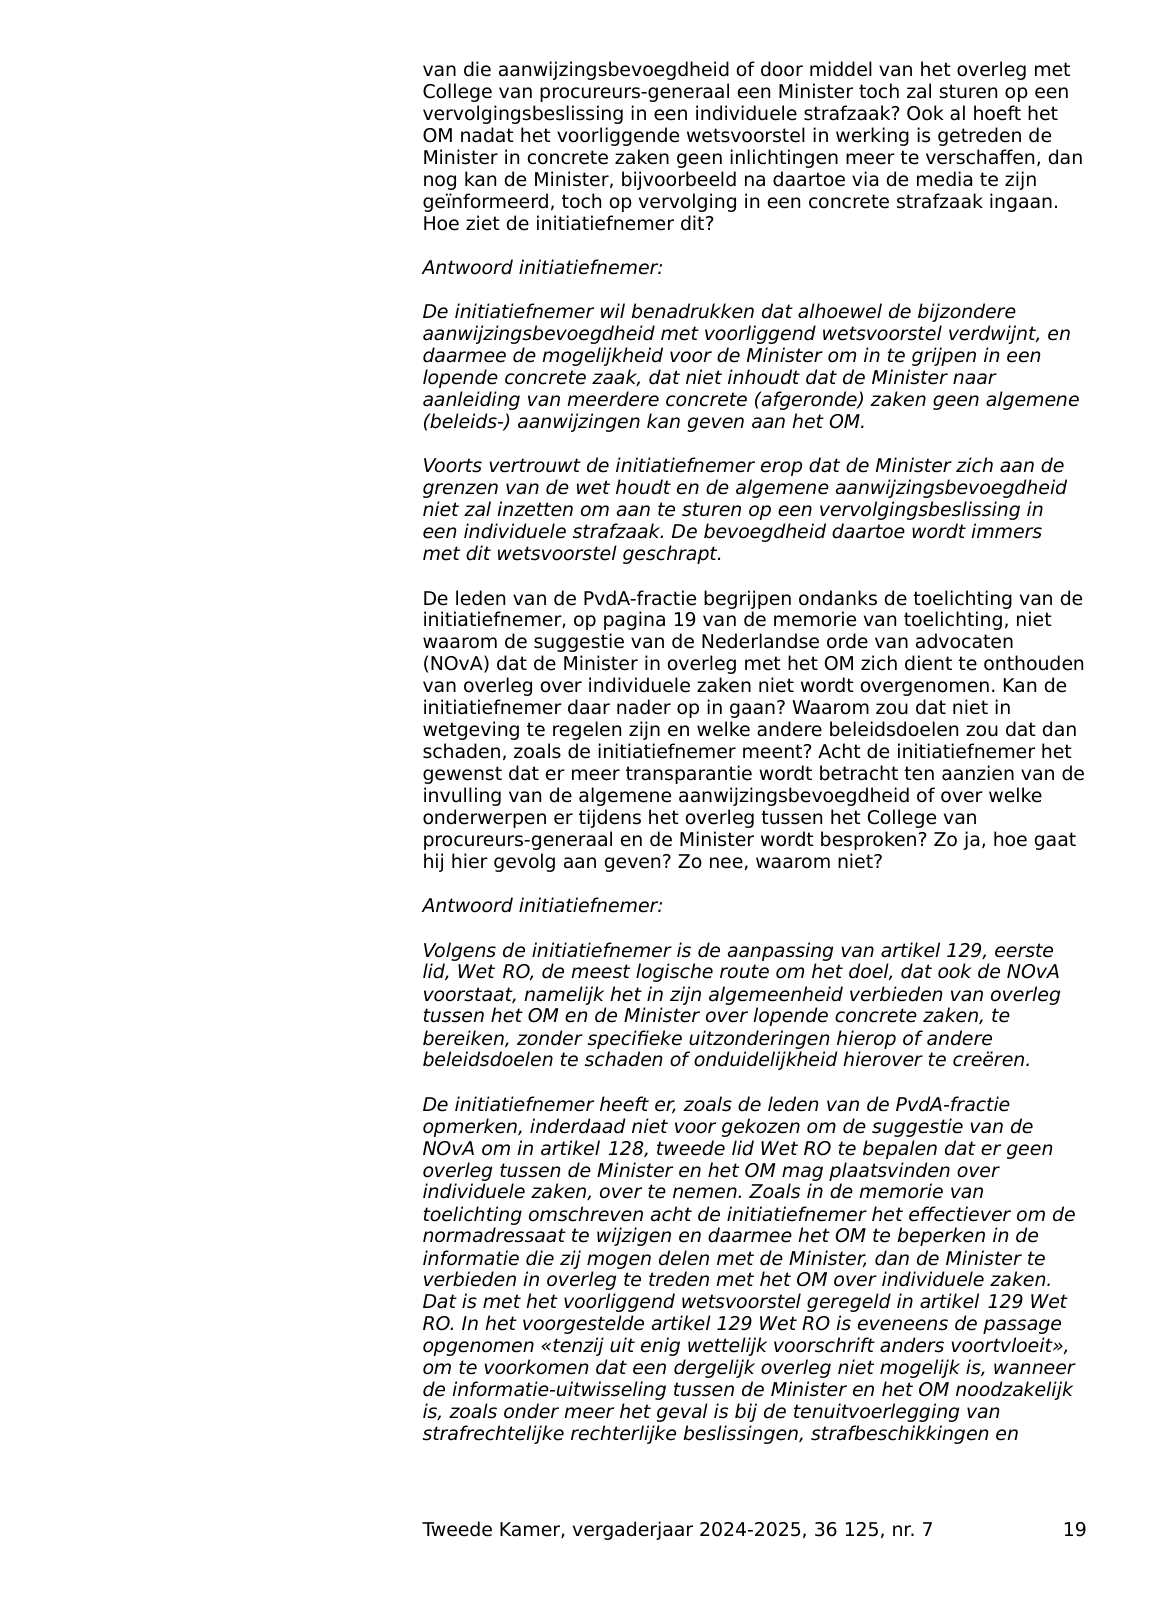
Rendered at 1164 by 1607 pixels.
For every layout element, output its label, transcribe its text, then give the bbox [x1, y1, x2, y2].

text De leden van de PvdA-fractie begrijpen ondanks de toelichting van de initiatiefnemer, op pagina 19 van de memorie van toelichting, niet waarom de suggestie van de Nederlandse orde van advocaten (NOvA) dat de Minister in overleg met het OM zich dient te onthouden van overleg over individuele zaken niet wordt overgenomen. Kan de initiatiefnemer daar nader op in gaan? Waarom zou dat niet in wetgeving te regelen zijn en welke andere beleidsdoelen zou dat dan schaden, zoals de initiatiefnemer meent? Acht de initiatiefnemer het gewenst dat er meer transparantie wordt betracht ten aanzien van de invulling van de algemene aanwijzingsbevoegdheid of over welke onderwerpen er tijdens het overleg tussen het College van procureurs-generaal en de Minister wordt besproken? Zo ja, hoe gaat hij hier gevolg aan geven? Zo nee, waarom niet? [422, 587, 1087, 873]
text Volgens de initiatiefnemer is de aanpassing van artikel 129, eerste lid, Wet RO, de meest logische route om het doel, dat ook de NOvA voorstaat, namelijk het in zijn algemeenheid verbieden van overleg tussen het OM en de Minister over lopende concrete zaken, te bereiken, zonder specifieke uitzonderingen hierop of andere beleidsdoelen te schaden of onduidelijkheid hierover te creëren. [422, 939, 1087, 1071]
subtitle Antwoord initiatiefnemer: [422, 895, 1087, 917]
text van die aanwijzingsbevoegdheid of door middel van het overleg met College van procureurs-generaal een Minister toch zal sturen op een vervolgingsbeslissing in een individuele strafzaak? Ook al hoeft het OM nadat het voorliggende wetsvoorstel in werking is getreden de Minister in concrete zaken geen inlichtingen meer te verschaffen, dan nog kan de Minister, bijvoorbeeld na daartoe via de media te zijn geïnformeerd, toch op vervolging in een concrete strafzaak ingaan. Hoe ziet de initiatiefnemer dit? [422, 59, 1087, 235]
text De initiatiefnemer wil benadrukken dat alhoewel de bijzondere aanwijzingsbevoegdheid met voorliggend wetsvoorstel verdwijnt, en daarmee de mogelijkheid voor de Minister om in te grijpen in een lopende concrete zaak, dat niet inhoudt dat de Minister naar aanleiding van meerdere concrete (afgeronde) zaken geen algemene (beleids-) aanwijzingen kan geven aan het OM. [422, 301, 1087, 433]
text De initiatiefnemer heeft er, zoals de leden van de PvdA-fractie opmerken, inderdaad niet voor gekozen om de suggestie van de NOvA om in artikel 128, tweede lid Wet RO te bepalen dat er geen overleg tussen de Minister en het OM mag plaatsvinden over individuele zaken, over te nemen. Zoals in de memorie van toelichting omschreven acht de initiatiefnemer het effectiever om de normadressaat te wijzigen en daarmee het OM te beperken in de informatie die zij mogen delen met de Minister, dan de Minister te verbieden in overleg te treden met het OM over individuele zaken. Dat is met het voorliggend wetsvoorstel geregeld in artikel 129 Wet RO. In het voorgestelde artikel 129 Wet RO is eveneens de passage opgenomen «tenzij uit enig wettelijk voorschrift anders voortvloeit», om te voorkomen dat een dergelijk overleg niet mogelijk is, wanneer de informatie-uitwisseling tussen de Minister en het OM noodzakelijk is, zoals onder meer het geval is bij de tenuitvoerlegging van strafrechtelijke rechterlijke beslissingen, strafbeschikkingen en [422, 1093, 1087, 1445]
text Voorts vertrouwt de initiatiefnemer erop dat de Minister zich aan de grenzen van de wet houdt en de algemene aanwijzingsbevoegdheid niet zal inzetten om aan te sturen op een vervolgingsbeslissing in een individuele strafzaak. De bevoegdheid daartoe wordt immers met dit wetsvoorstel geschrapt. [422, 455, 1087, 565]
subtitle Antwoord initiatiefnemer: [422, 257, 1087, 279]
